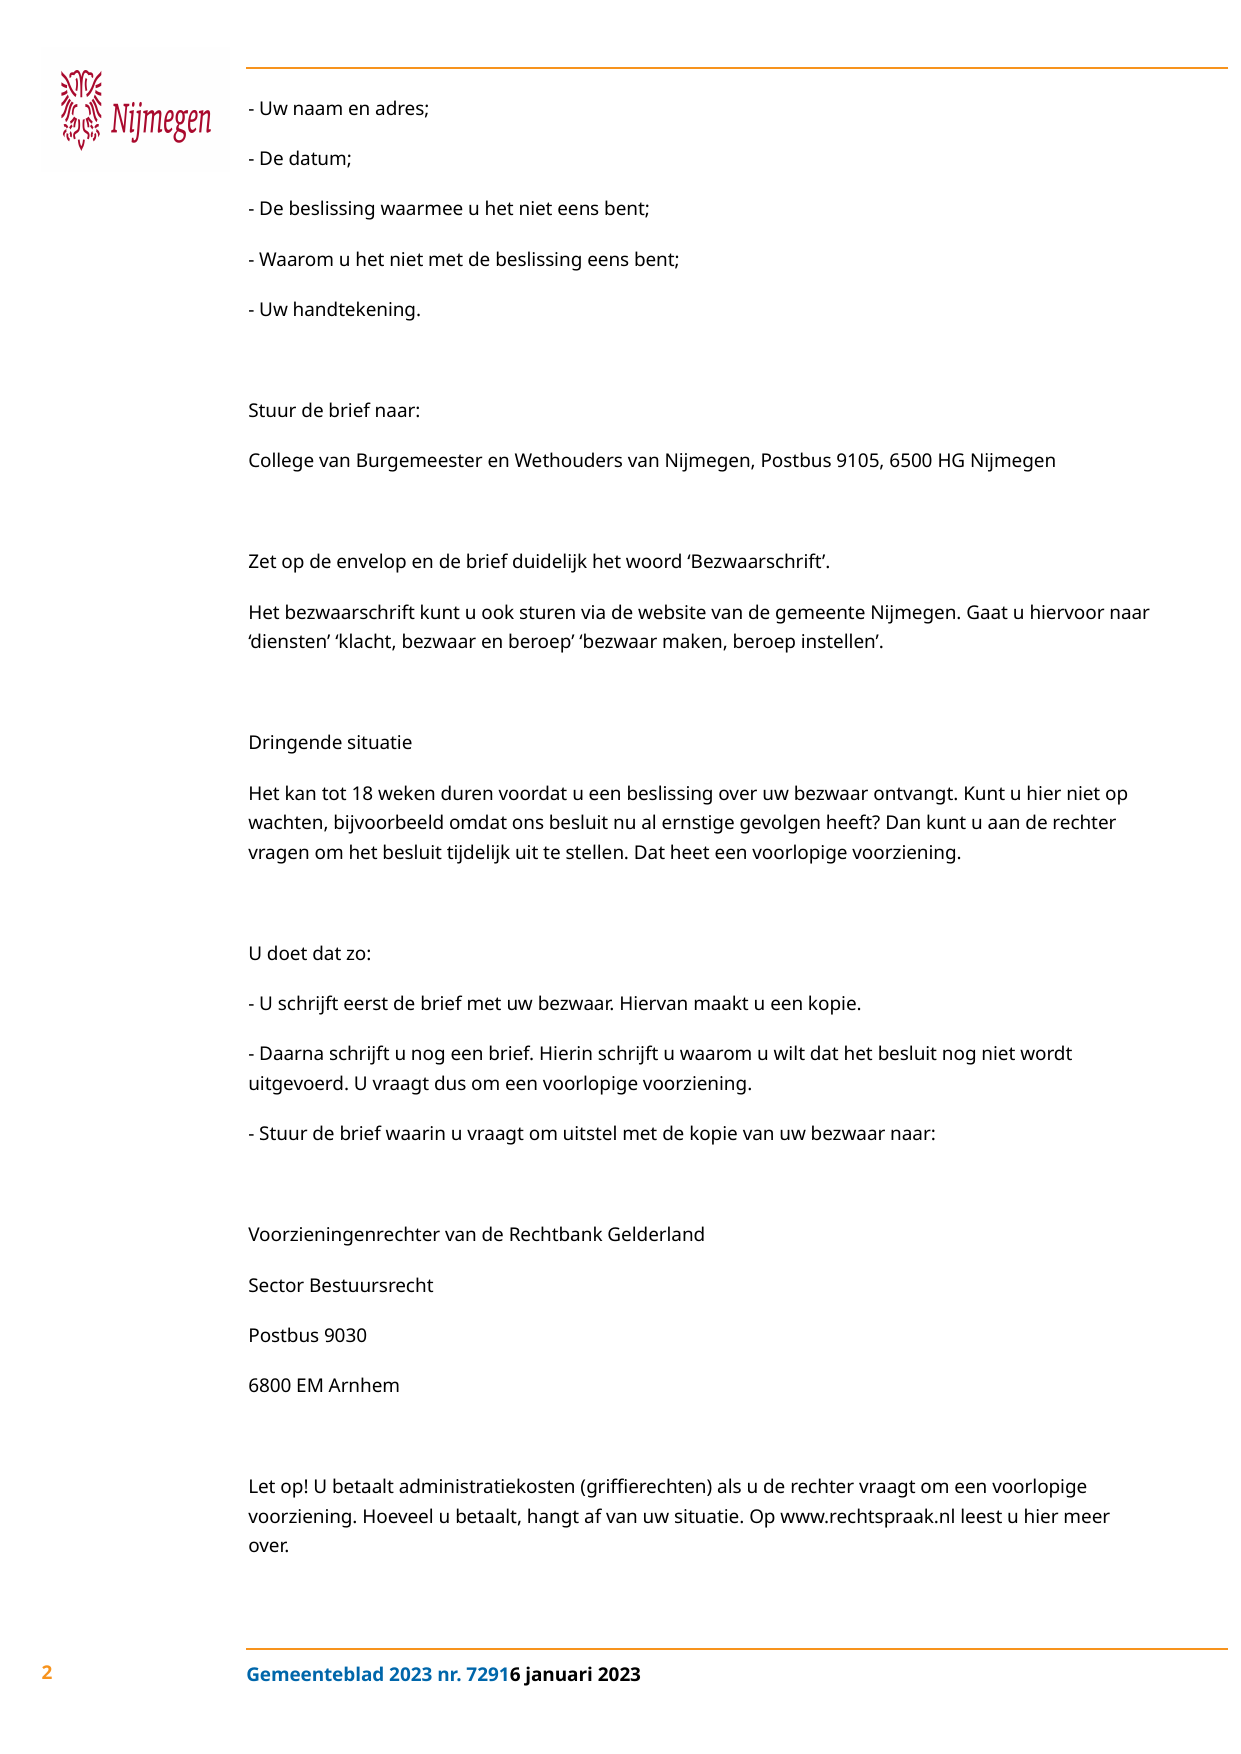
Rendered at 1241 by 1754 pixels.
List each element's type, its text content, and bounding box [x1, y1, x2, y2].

text Zet op de envelop en de brief duidelijk het woord ‘Bezwaarschrift’. [248, 548, 1152, 574]
text - Stuur de brief waarin u vraagt om uitstel met de kopie van uw bezwaar naar: [248, 1121, 1152, 1146]
text - Uw naam en adres; [248, 95, 1152, 121]
text 6800 EM Arnhem [248, 1373, 1152, 1398]
picture [41, 47, 231, 172]
text Dringende situatie [248, 729, 1152, 755]
text - U schrijft eerst de brief met uw bezwaar. Hiervan maakt u een kopie. [248, 990, 1152, 1016]
text Sector Bestuursrecht [248, 1272, 1152, 1298]
text - Daarna schrijft u nog een brief. Hierin schrijft u waarom u wilt dat het besluit nog niet wordt uitgevoerd. U vraagt dus om een voorlopige voorziening. [248, 1041, 1152, 1096]
text U doet dat zo: [248, 940, 1152, 966]
text - De datum; [248, 145, 1152, 171]
text Let op! U betaalt administratiekosten (griffierechten) als u de rechter vraagt om een voorlopige voorziening. Hoeveel u betaalt, hangt af van uw situatie. Op www.rechtspraak.nl leest u hier meer over. [248, 1473, 1152, 1558]
text - De beslissing waarmee u het niet eens bent; [248, 196, 1152, 221]
text - Uw handtekening. [248, 296, 1152, 322]
text - Waarom u het niet met de beslissing eens bent; [248, 246, 1152, 272]
text Stuur de brief naar: [248, 397, 1152, 423]
text Het bezwaarschrift kunt u ook sturen via de website van de gemeente Nijmegen. Gaat u hiervoor naar ‘diensten’ ‘klacht, bezwaar en beroep’ ‘bezwaar maken, beroep instellen’. [248, 599, 1152, 654]
text Postbus 9030 [248, 1322, 1152, 1348]
text Voorzieningenrechter van de Rechtbank Gelderland [248, 1221, 1152, 1247]
text Het kan tot 18 weken duren voordat u een beslissing over uw bezwaar ontvangt. Kunt u hier niet op wachten, bijvoorbeeld omdat ons besluit nu al ernstige gevolgen heeft? Dan kunt u aan de rechter vragen om het besluit tijdelijk uit te stellen. Dat heet een voorlopige voorziening. [248, 780, 1152, 865]
text College van Burgemeester en Wethouders van Nijmegen, Postbus 9105, 6500 HG Nijmegen [248, 448, 1152, 473]
